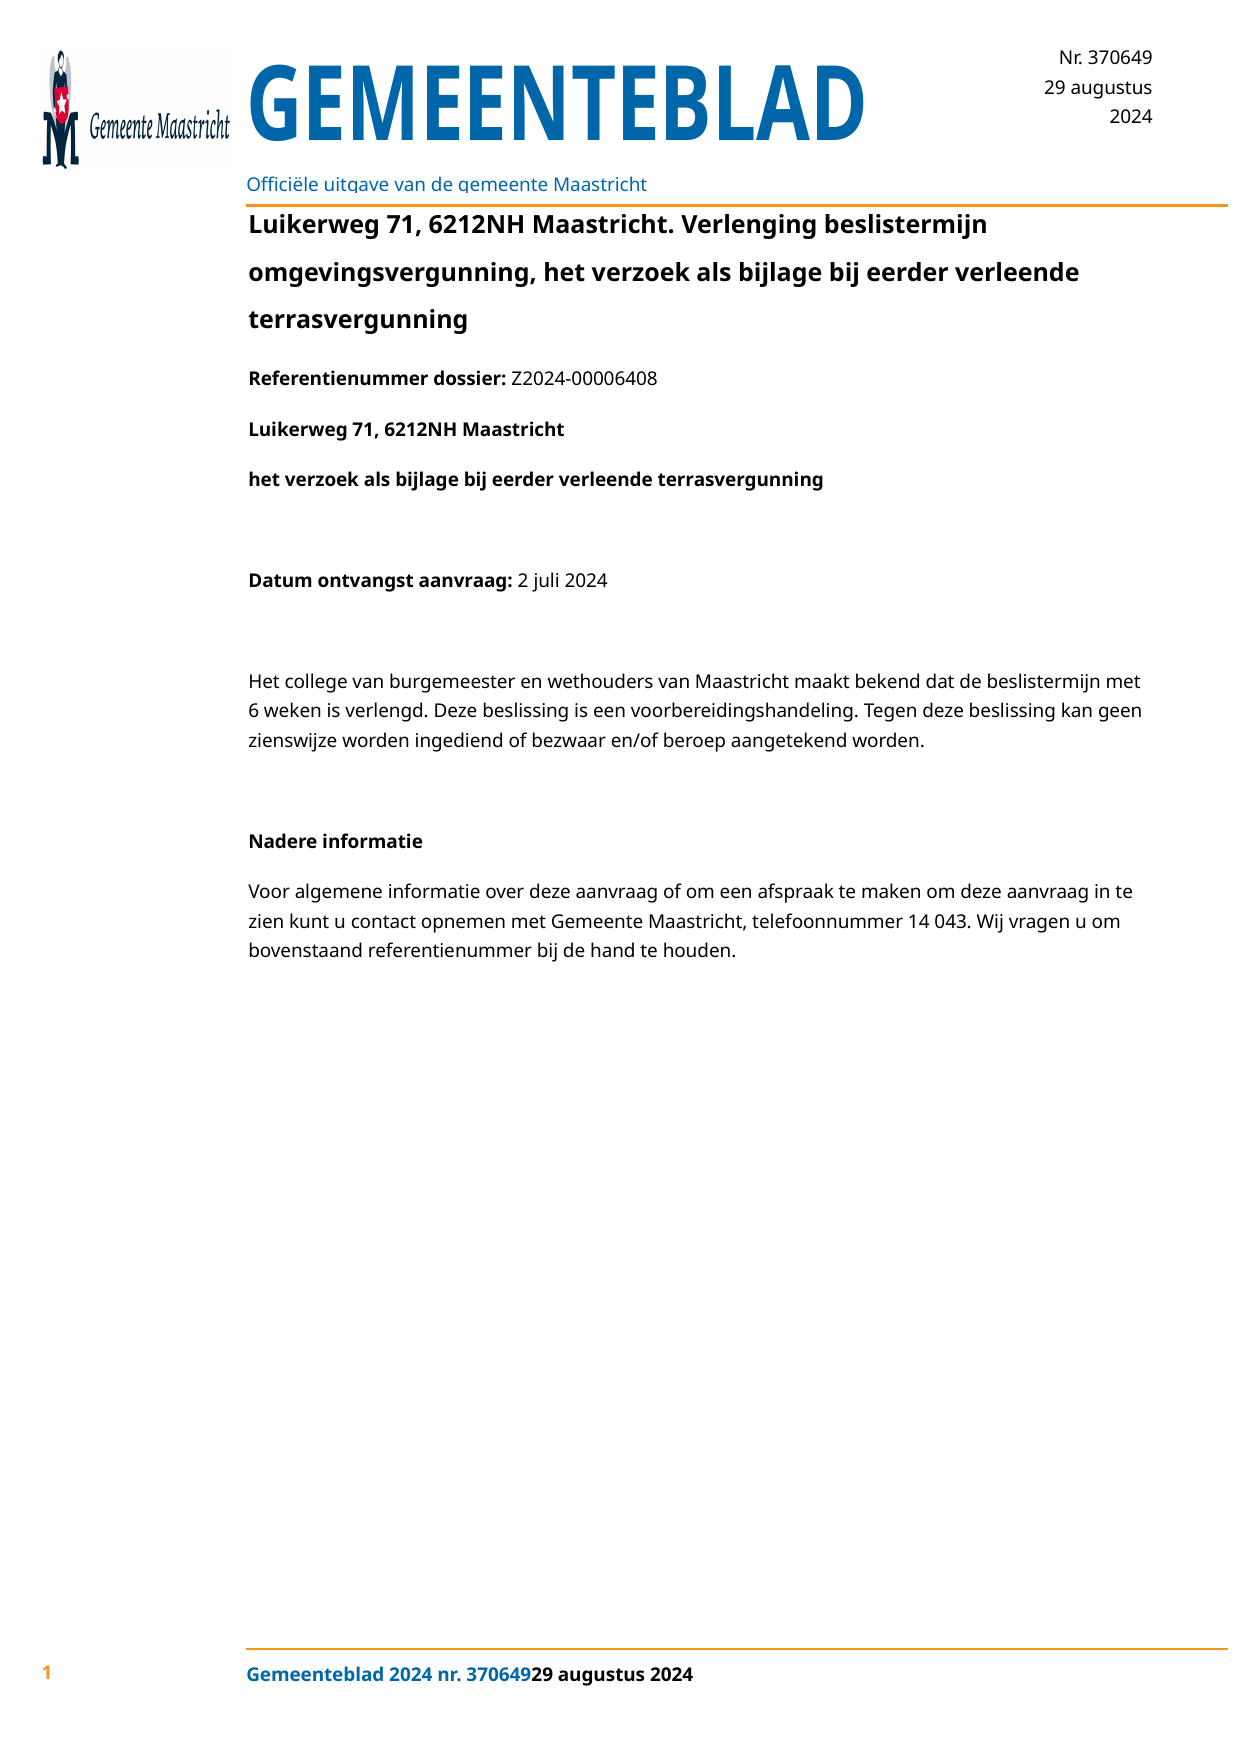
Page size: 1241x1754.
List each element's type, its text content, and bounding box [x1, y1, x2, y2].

text Luikerweg 71, 6212NH Maastricht [248, 416, 1152, 442]
text Luikerweg 71, 6212NH Maastricht. Verlenging beslistermijn omgevingsvergunning, het verzoek als bijlage bij eerder verleende terrasvergunning [248, 207, 1152, 336]
text Datum ontvangst aanvraag: 2 juli 2024 [248, 567, 1152, 593]
text het verzoek als bijlage bij eerder verleende terrasvergunning [248, 466, 1152, 492]
text Referentienummer dossier: Z2024-00006408 [248, 366, 1152, 391]
text Voor algemene informatie over deze aanvraag of om een afspraak te maken om deze aanvraag in te zien kunt u contact opnemen met Gemeente Maastricht, telefoonnummer 14 043. Wij vragen u om bovenstaand referentienummer bij de hand te houden. [248, 878, 1152, 963]
text Nadere informatie [248, 828, 1152, 854]
picture [41, 47, 231, 172]
text Het college van burgemeester en wethouders van Maastricht maakt bekend dat de beslistermijn met 6 weken is verlengd. Deze beslissing is een voorbereidingshandeling. Tegen deze beslissing kan geen zienswijze worden ingediend of bezwaar en/of beroep aangetekend worden. [248, 668, 1152, 753]
